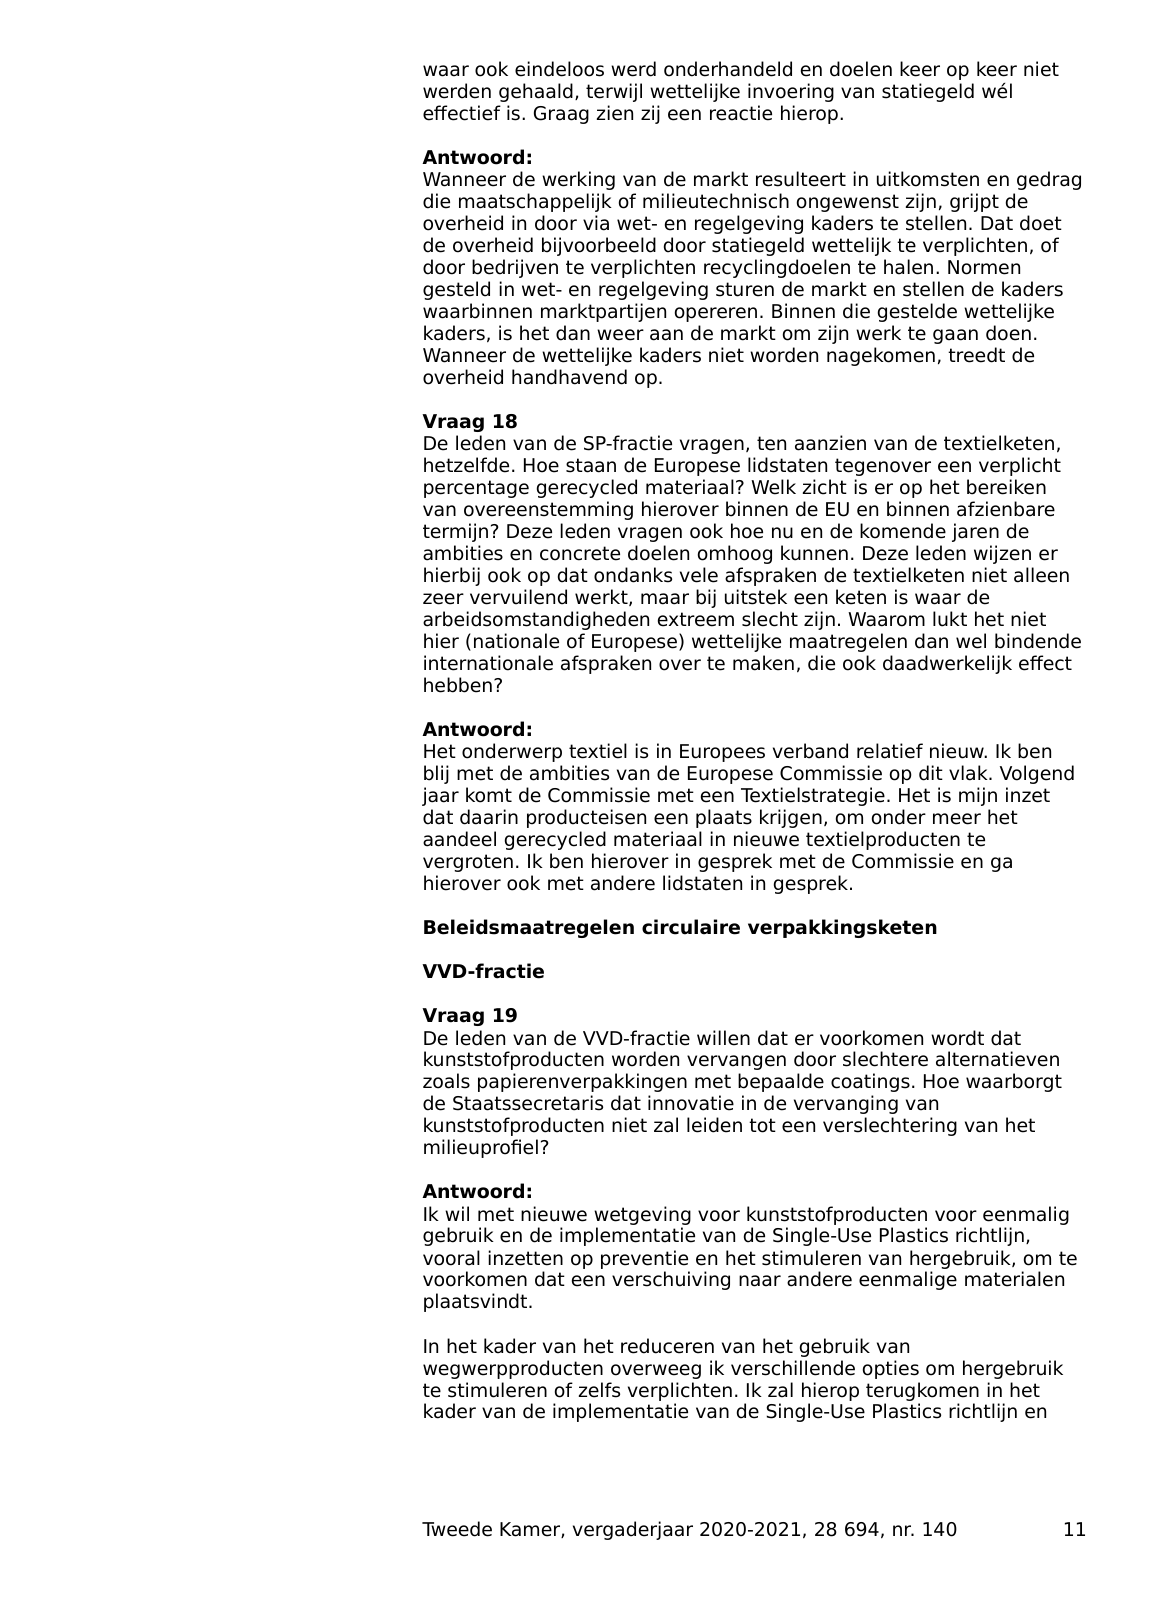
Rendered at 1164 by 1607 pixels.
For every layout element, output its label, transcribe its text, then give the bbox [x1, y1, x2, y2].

text Antwoord: [422, 147, 1087, 169]
text Het onderwerp textiel is in Europees verband relatief nieuw. Ik ben blij met de ambities van de Europese Commissie op dit vlak. Volgend jaar komt de Commissie met een Textielstrategie. Het is mijn inzet dat daarin producteisen een plaats krijgen, om onder meer het aandeel gerecycled materiaal in nieuwe textielproducten te vergroten. Ik ben hierover in gesprek met de Commissie en ga hierover ook met andere lidstaten in gesprek. [422, 741, 1087, 895]
text Vraag 19 [422, 1005, 1087, 1027]
subtitle VVD-fractie [422, 961, 1087, 983]
text In het kader van het reduceren van het gebruik van wegwerpproducten overweeg ik verschillende opties om hergebruik te stimuleren of zelfs verplichten. Ik zal hierop terugkomen in het kader van de implementatie van de Single-Use Plastics richtlijn en [422, 1336, 1087, 1423]
text Antwoord: [422, 1181, 1087, 1203]
text Antwoord: [422, 719, 1087, 741]
text De leden van de SP-fractie vragen, ten aanzien van de textielketen, hetzelfde. Hoe staan de Europese lidstaten tegenover een verplicht percentage gerecycled materiaal? Welk zicht is er op het bereiken van overeenstemming hierover binnen de EU en binnen afzienbare termijn? Deze leden vragen ook hoe nu en de komende jaren de ambities en concrete doelen omhoog kunnen. Deze leden wijzen er hierbij ook op dat ondanks vele afspraken de textielketen niet alleen zeer vervuilend werkt, maar bij uitstek een keten is waar de arbeidsomstandigheden extreem slecht zijn. Waarom lukt het niet hier (nationale of Europese) wettelijke maatregelen dan wel bindende internationale afspraken over te maken, die ook daadwerkelijk effect hebben? [422, 433, 1087, 697]
text Ik wil met nieuwe wetgeving voor kunststofproducten voor eenmalig gebruik en de implementatie van de Single-Use Plastics richtlijn, vooral inzetten op preventie en het stimuleren van hergebruik, om te voorkomen dat een verschuiving naar andere eenmalige materialen plaatsvindt. [422, 1203, 1087, 1313]
text waar ook eindeloos werd onderhandeld en doelen keer op keer niet werden gehaald, terwijl wettelijke invoering van statiegeld wél effectief is. Graag zien zij een reactie hierop. [422, 59, 1087, 125]
text De leden van de VVD-fractie willen dat er voorkomen wordt dat kunststofproducten worden vervangen door slechtere alternatieven zoals papierenverpakkingen met bepaalde coatings. Hoe waarborgt de Staatssecretaris dat innovatie in de vervanging van kunststofproducten niet zal leiden tot een verslechtering van het milieuprofiel? [422, 1027, 1087, 1159]
subtitle Beleidsmaatregelen circulaire verpakkingsketen [422, 917, 1087, 939]
text Wanneer de werking van de markt resulteert in uitkomsten en gedrag die maatschappelijk of milieutechnisch ongewenst zijn, grijpt de overheid in door via wet- en regelgeving kaders te stellen. Dat doet de overheid bijvoorbeeld door statiegeld wettelijk te verplichten, of door bedrijven te verplichten recyclingdoelen te halen. Normen gesteld in wet- en regelgeving sturen de markt en stellen de kaders waarbinnen marktpartijen opereren. Binnen die gestelde wettelijke kaders, is het dan weer aan de markt om zijn werk te gaan doen. Wanneer de wettelijke kaders niet worden nagekomen, treedt de overheid handhavend op. [422, 169, 1087, 389]
text Vraag 18 [422, 411, 1087, 433]
